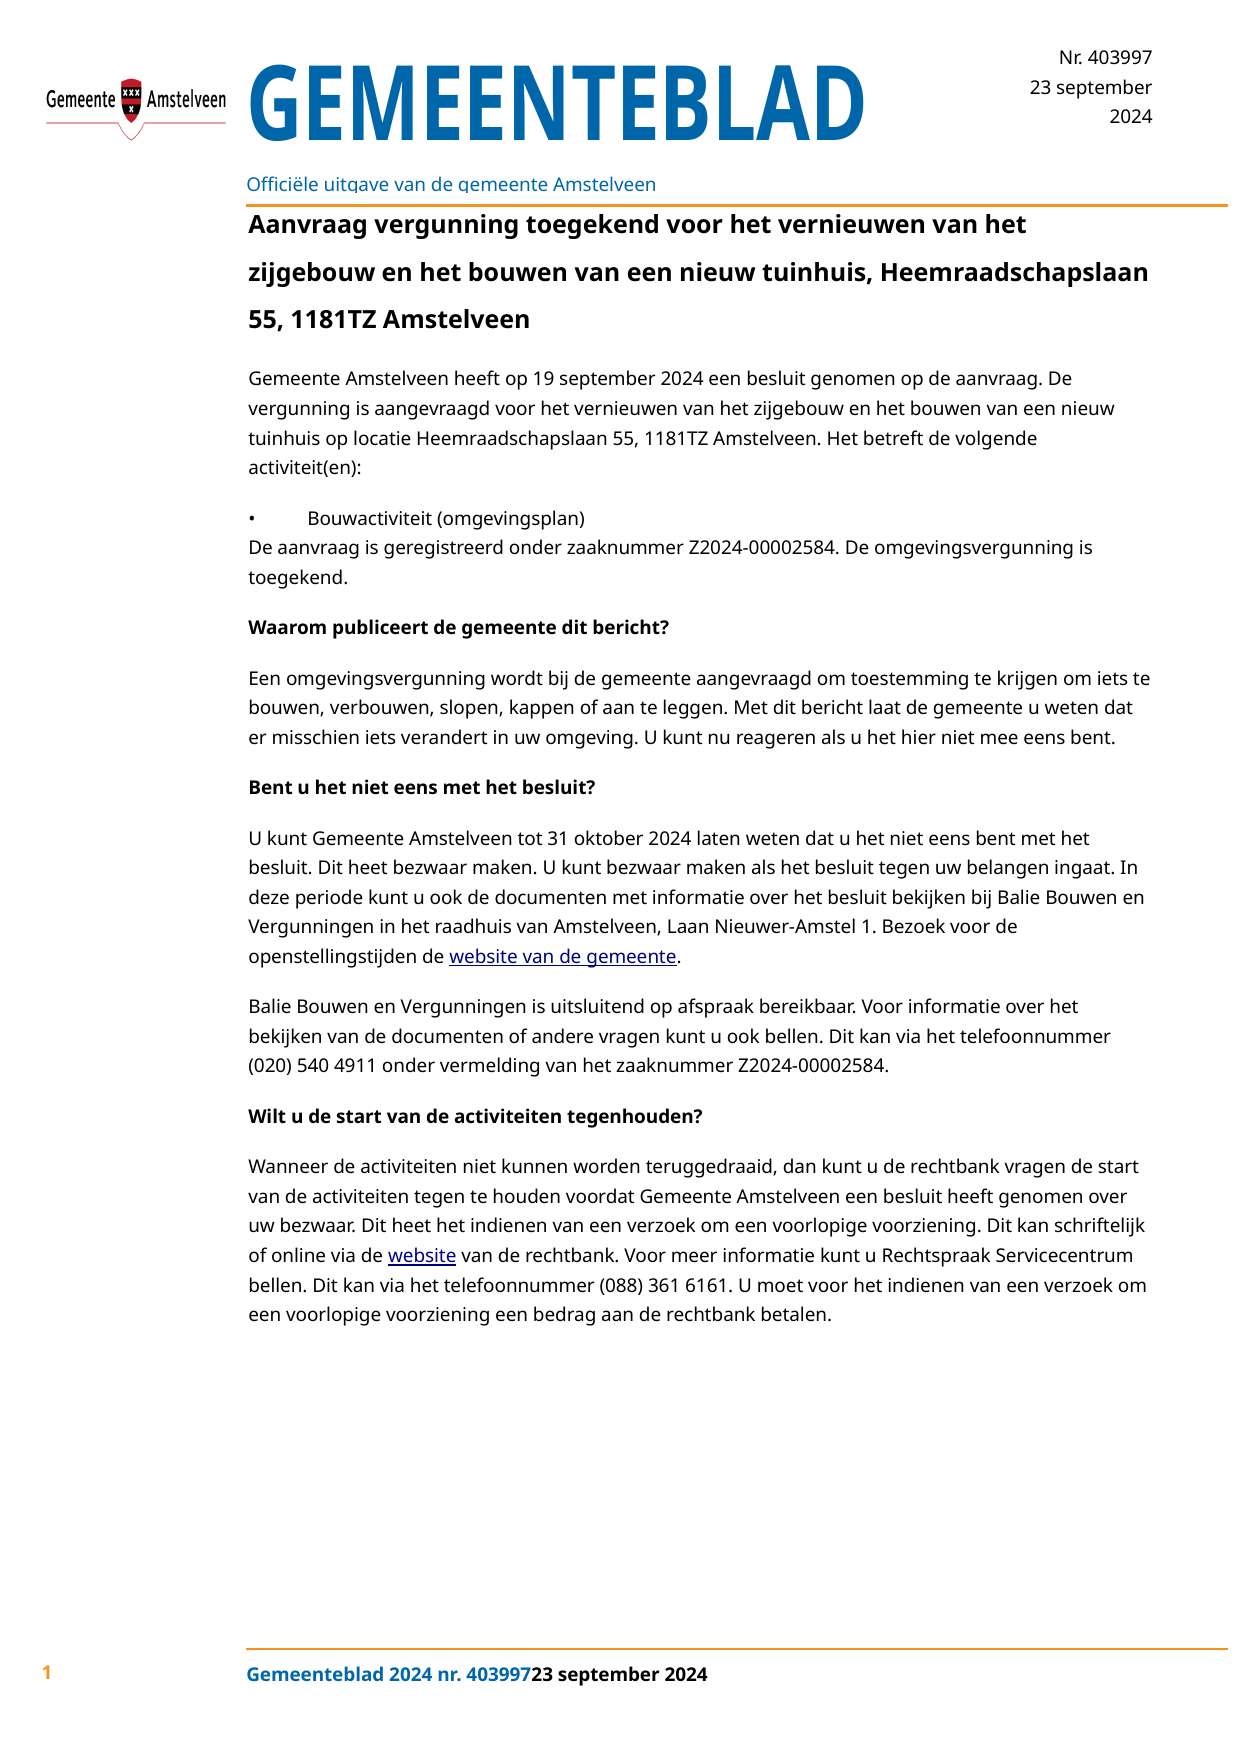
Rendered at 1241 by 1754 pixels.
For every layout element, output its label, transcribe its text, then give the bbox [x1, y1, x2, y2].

text Aanvraag vergunning toegekend voor het vernieuwen van het zijgebouw en het bouwen van een nieuw tuinhuis, Heemraadschapslaan 55, 1181TZ Amstelveen [248, 207, 1152, 336]
text Bent u het niet eens met het besluit? [248, 774, 1152, 800]
text Gemeente Amstelveen heeft op 19 september 2024 een besluit genomen op de aanvraag. De vergunning is aangevraagd voor het vernieuwen van het zijgebouw en het bouwen van een nieuw tuinhuis op locatie Heemraadschapslaan 55, 1181TZ Amstelveen. Het betreft de volgende activiteit(en): [248, 366, 1152, 480]
text Een omgevingsvergunning wordt bij de gemeente aangevraagd om toestemming te krijgen om iets te bouwen, verbouwen, slopen, kappen of aan te leggen. Met dit bericht laat de gemeente u weten dat er misschien iets verandert in uw omgeving. U kunt nu reageren als u het hier niet mee eens bent. [248, 665, 1152, 749]
text Balie Bouwen en Vergunningen is uitsluitend op afspraak bereikbaar. Voor informatie over het bekijken van de documenten of andere vragen kunt u ook bellen. Dit kan via het telefoonnummer (020) 540 4911 onder vermelding van het zaaknummer Z2024-00002584. [248, 993, 1152, 1078]
text De aanvraag is geregistreerd onder zaaknummer Z2024-00002584. De omgevingsvergunning is toegekend. [248, 534, 1152, 589]
list Bouwactiviteit (omgevingsplan) [248, 505, 1152, 530]
picture [41, 47, 231, 172]
text Wanneer de activiteiten niet kunnen worden teruggedraaid, dan kunt u de rechtbank vragen de start van de activiteiten tegen te houden voordat Gemeente Amstelveen een besluit heeft genomen over uw bezwaar. Dit heet het indienen van een verzoek om een voorlopige voorziening. Dit kan schriftelijk of online via de website van de rechtbank. Voor meer informatie kunt u Rechtspraak Servicecentrum bellen. Dit kan via het telefoonnummer (088) 361 6161. U moet voor het indienen van een verzoek om een voorlopige voorziening een bedrag aan de rechtbank betalen. [248, 1153, 1152, 1327]
text Waarom publiceert de gemeente dit bericht? [248, 614, 1152, 640]
text Wilt u de start van de activiteiten tegenhouden? [248, 1103, 1152, 1129]
text U kunt Gemeente Amstelveen tot 31 oktober 2024 laten weten dat u het niet eens bent met het besluit. Dit heet bezwaar maken. U kunt bezwaar maken als het besluit tegen uw belangen ingaat. In deze periode kunt u ook de documenten met informatie over het besluit bekijken bij Balie Bouwen en Vergunningen in het raadhuis van Amstelveen, Laan Nieuwer-Amstel 1. Bezoek voor de openstellingstijden de website van de gemeente. [248, 825, 1152, 969]
